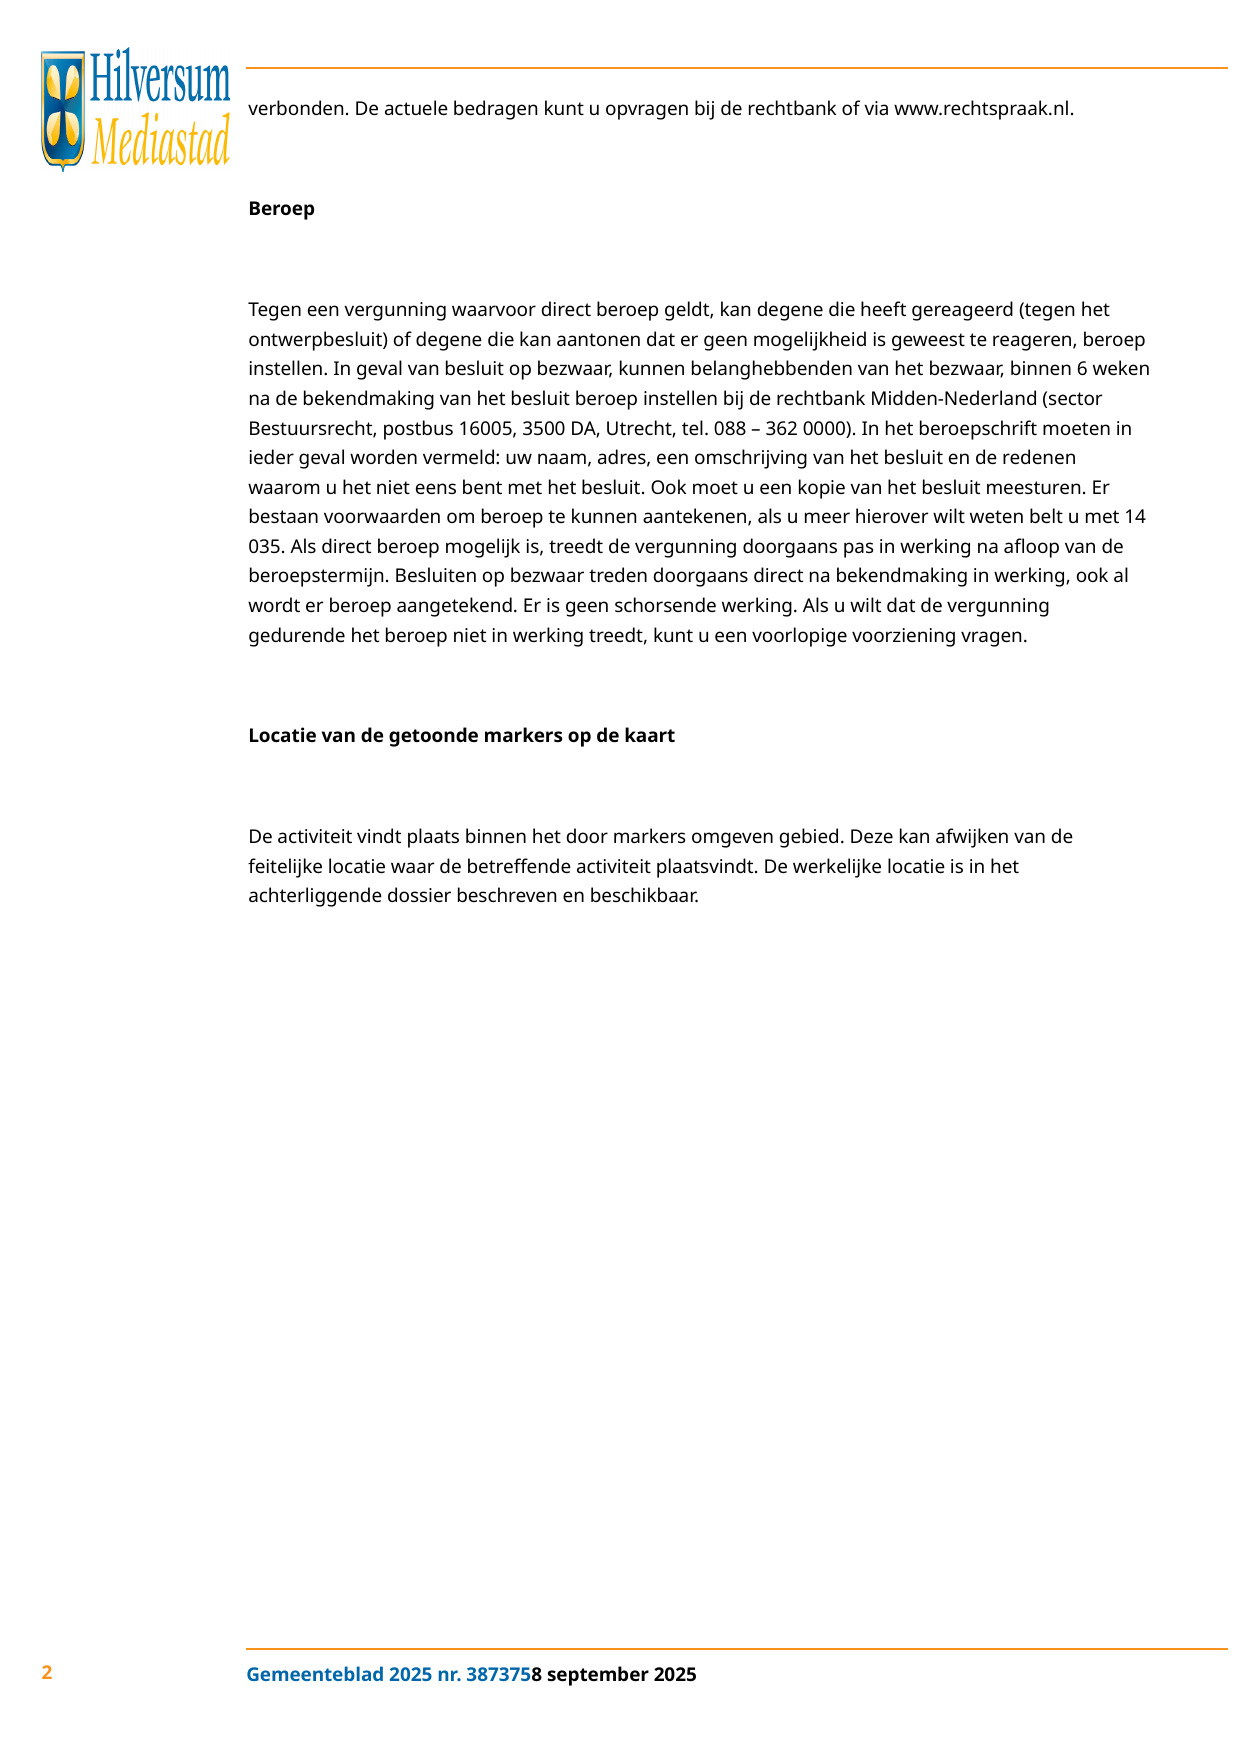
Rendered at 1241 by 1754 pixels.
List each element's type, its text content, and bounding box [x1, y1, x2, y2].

text De activiteit vindt plaats binnen het door markers omgeven gebied. Deze kan afwijken van de feitelijke locatie waar de betreffende activiteit plaatsvindt. De werkelijke locatie is in het achterliggende dossier beschreven en beschikbaar. [248, 823, 1152, 908]
text Tegen een vergunning waarvoor direct beroep geldt, kan degene die heeft gereageerd (tegen het ontwerpbesluit) of degene die kan aantonen dat er geen mogelijkheid is geweest te reageren, beroep instellen. In geval van besluit op bezwaar, kunnen belanghebbenden van het bezwaar, binnen 6 weken na de bekendmaking van het besluit beroep instellen bij de rechtbank Midden-Nederland (sector Bestuursrecht, postbus 16005, 3500 DA, Utrecht, tel. 088 – 362 0000). In het beroepschrift moeten in ieder geval worden vermeld: uw naam, adres, een omschrijving van het besluit en de redenen waarom u het niet eens bent met het besluit. Ook moet u een kopie van het besluit meesturen. Er bestaan voorwaarden om beroep te kunnen aantekenen, als u meer hierover wilt weten belt u met 14 035. Als direct beroep mogelijk is, treedt de vergunning doorgaans pas in werking na afloop van de beroepstermijn. Besluiten op bezwaar treden doorgaans direct na bekendmaking in werking, ook al wordt er beroep aangetekend. Er is geen schorsende werking. Als u wilt dat de vergunning gedurende het beroep niet in werking treedt, kunt u een voorlopige voorziening vragen. [248, 296, 1152, 648]
text verbonden. De actuele bedragen kunt u opvragen bij de rechtbank of via www.rechtspraak.nl. [248, 95, 1152, 121]
text Beroep [248, 196, 1152, 221]
text Locatie van de getoonde markers op de kaart [248, 723, 1152, 748]
picture [41, 47, 231, 172]
